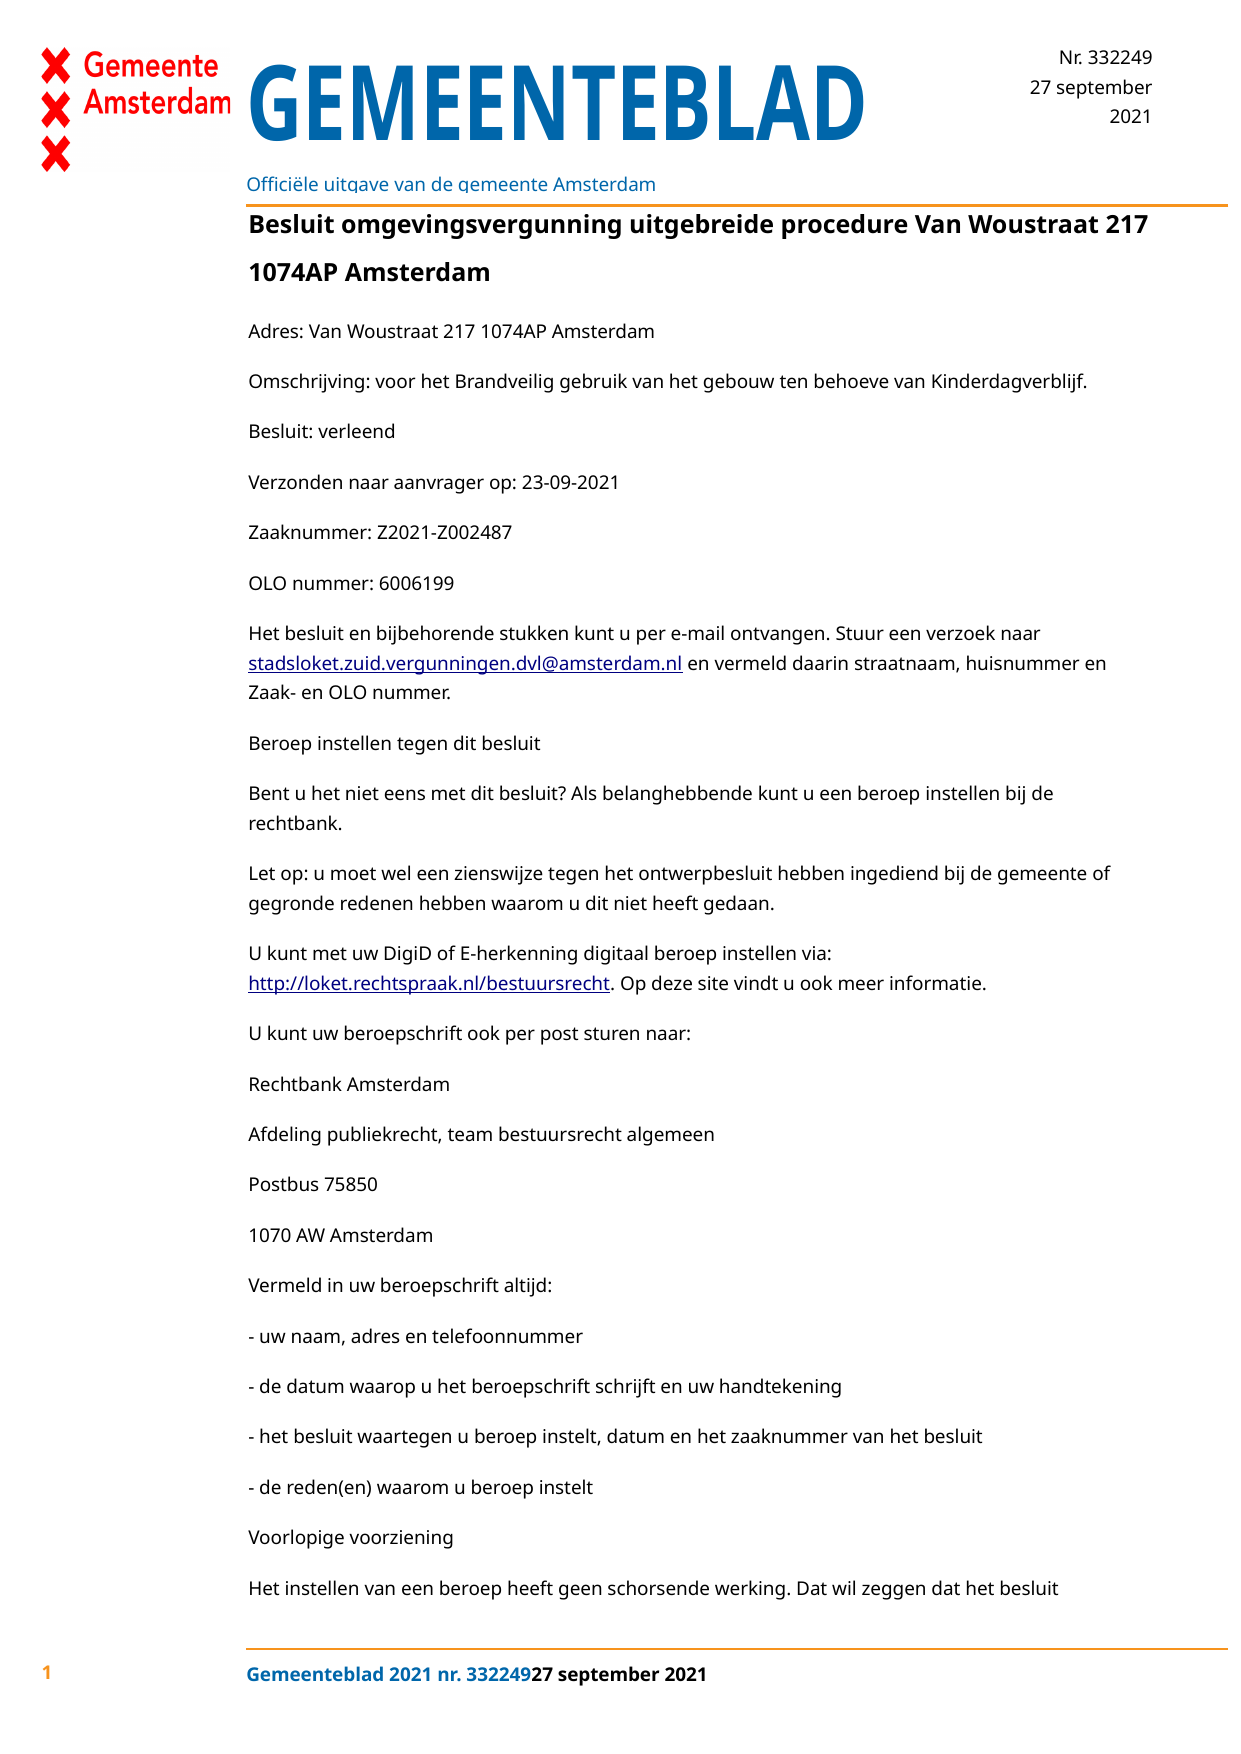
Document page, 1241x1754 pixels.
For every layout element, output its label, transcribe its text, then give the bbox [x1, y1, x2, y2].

text - het besluit waartegen u beroep instelt, datum en het zaaknummer van het besluit [248, 1424, 1152, 1449]
text Afdeling publiekrecht, team bestuursrecht algemeen [248, 1121, 1152, 1147]
text Rechtbank Amsterdam [248, 1071, 1152, 1097]
text Verzonden naar aanvrager op: 23-09-2021 [248, 469, 1152, 495]
text Omschrijving: voor het Brandveilig gebruik van het gebouw ten behoeve van Kinderdagverblijf. [248, 368, 1152, 394]
text Bent u het niet eens met dit besluit? Als belanghebbende kunt u een beroep instellen bij de rechtbank. [248, 780, 1152, 836]
text Het instellen van een beroep heeft geen schorsende werking. Dat wil zeggen dat het besluit [248, 1575, 1152, 1601]
text Het besluit en bijbehorende stukken kunt u per e-mail ontvangen. Stuur een verzoek naar stadsloket.zuid.vergunningen.dvl@amsterdam.nl en vermeld daarin straatnaam, huisnummer en Zaak- en OLO nummer. [248, 620, 1152, 705]
text - de reden(en) waarom u beroep instelt [248, 1474, 1152, 1500]
text Adres: Van Woustraat 217 1074AP Amsterdam [248, 318, 1152, 344]
text - uw naam, adres en telefoonnummer [248, 1323, 1152, 1349]
text Beroep instellen tegen dit besluit [248, 730, 1152, 756]
text OLO nummer: 6006199 [248, 570, 1152, 596]
text Zaaknummer: Z2021-Z002487 [248, 519, 1152, 545]
text Let op: u moet wel een zienswijze tegen het ontwerpbesluit hebben ingediend bij de gemeente of gegronde redenen hebben waarom u dit niet heeft gedaan. [248, 860, 1152, 916]
picture [41, 47, 231, 172]
text Vermeld in uw beroepschrift altijd: [248, 1272, 1152, 1298]
text Besluit omgevingsvergunning uitgebreide procedure Van Woustraat 217 1074AP Amsterdam [248, 207, 1152, 288]
text Postbus 75850 [248, 1172, 1152, 1197]
text 1070 AW Amsterdam [248, 1222, 1152, 1248]
text U kunt met uw DigiD of E-herkenning digitaal beroep instellen via: http://loket.rechtspraak.nl/bestuursrecht. Op deze site vindt u ook meer informatie. [248, 940, 1152, 996]
text Voorlopige voorziening [248, 1524, 1152, 1550]
text Besluit: verleend [248, 419, 1152, 444]
text U kunt uw beroepschrift ook per post sturen naar: [248, 1020, 1152, 1046]
text - de datum waarop u het beroepschrift schrijft en uw handtekening [248, 1373, 1152, 1399]
